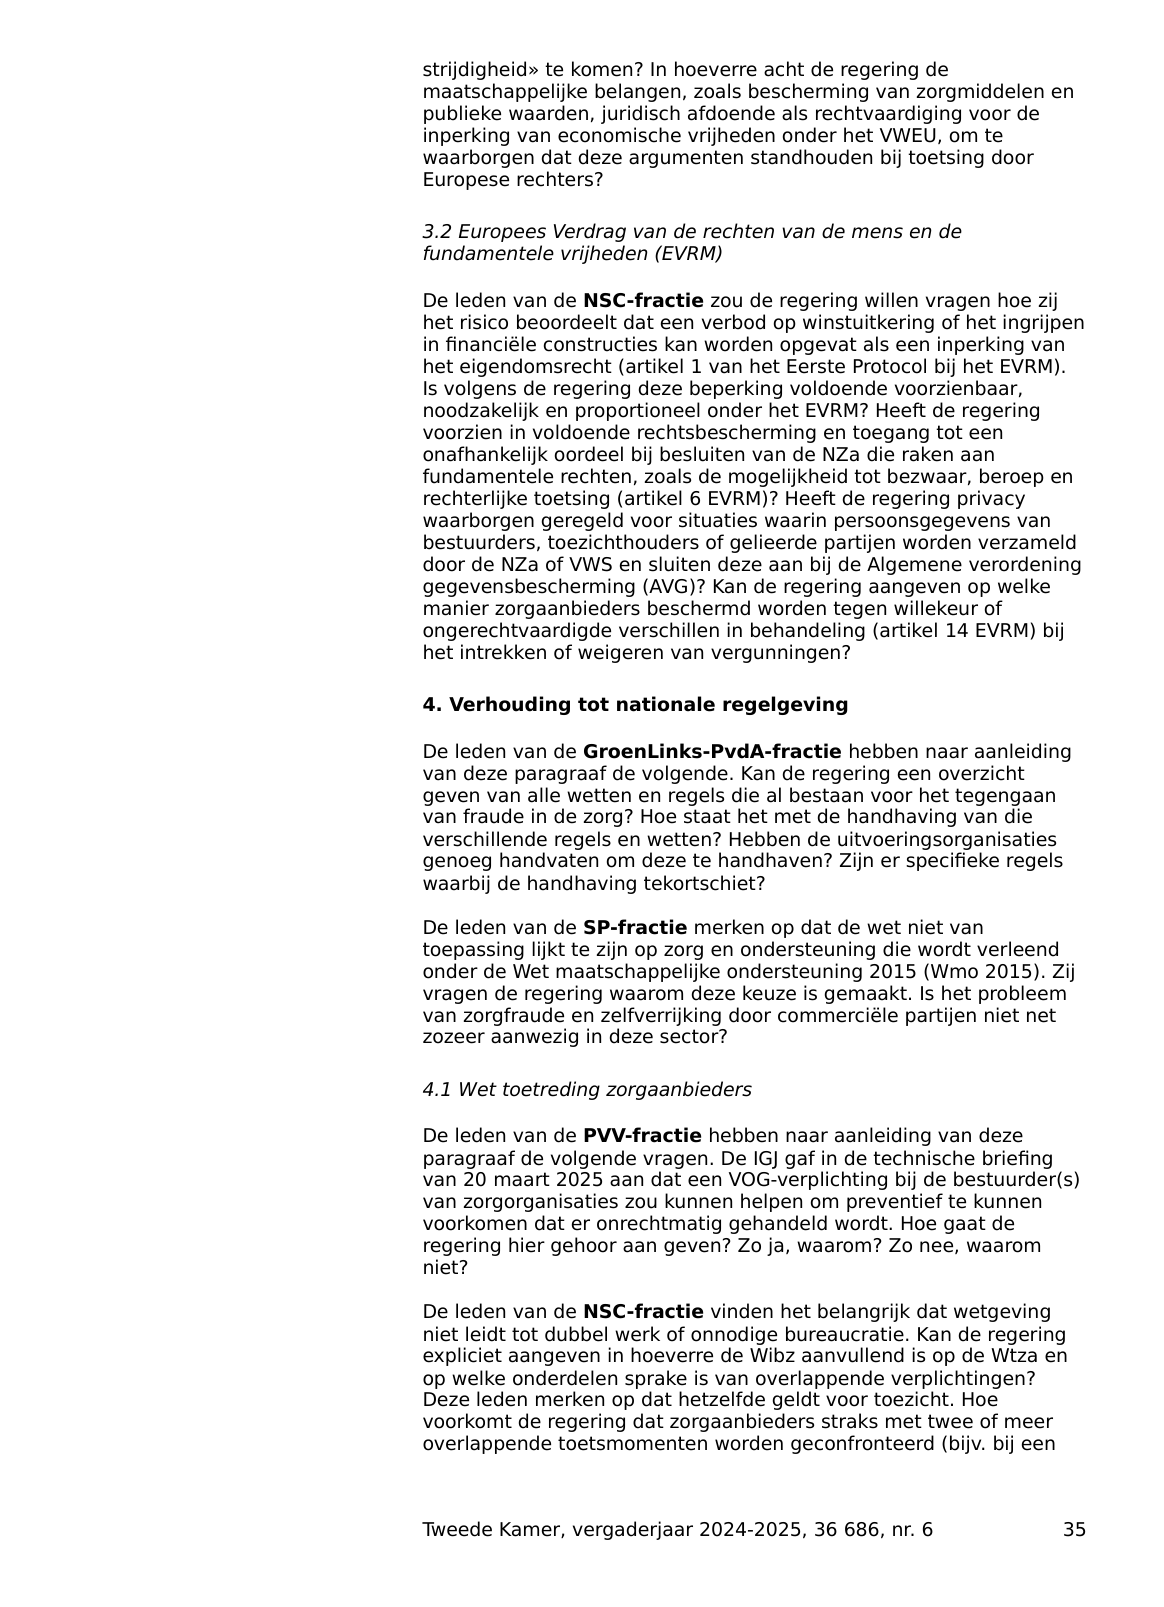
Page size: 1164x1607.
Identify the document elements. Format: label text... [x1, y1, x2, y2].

subtitle 4.1 Wet toetreding zorgaanbieders [422, 1078, 1087, 1100]
text De leden van de PVV-fractie hebben naar aanleiding van deze paragraaf de volgende vragen. De IGJ gaf in de technische briefing van 20 maart 2025 aan dat een VOG-verplichting bij de bestuurder(s) van zorgorganisaties zou kunnen helpen om preventief te kunnen voorkomen dat er onrechtmatig gehandeld wordt. Hoe gaat de regering hier gehoor aan geven? Zo ja, waarom? Zo nee, waarom niet? [422, 1125, 1087, 1279]
text De leden van de NSC-fractie vinden het belangrijk dat wetgeving niet leidt tot dubbel werk of onnodige bureaucratie. Kan de regering expliciet aangeven in hoeverre de Wibz aanvullend is op de Wtza en op welke onderdelen sprake is van overlappende verplichtingen? Deze leden merken op dat hetzelfde geldt voor toezicht. Hoe voorkomt de regering dat zorgaanbieders straks met twee of meer overlappende toetsmomenten worden geconfronteerd (bijv. bij een [422, 1301, 1087, 1455]
text De leden van de GroenLinks-PvdA-fractie hebben naar aanleiding van deze paragraaf de volgende. Kan de regering een overzicht geven van alle wetten en regels die al bestaan voor het tegengaan van fraude in de zorg? Hoe staat het met de handhaving van die verschillende regels en wetten? Hebben de uitvoeringsorganisaties genoeg handvaten om deze te handhaven? Zijn er specifieke regels waarbij de handhaving tekortschiet? [422, 741, 1087, 894]
text strijdigheid» te komen? In hoeverre acht de regering de maatschappelijke belangen, zoals bescherming van zorgmiddelen en publieke waarden, juridisch afdoende als rechtvaardiging voor de inperking van economische vrijheden onder het VWEU, om te waarborgen dat deze argumenten standhouden bij toetsing door Europese rechters? [422, 59, 1087, 191]
text De leden van de SP-fractie merken op dat de wet niet van toepassing lijkt te zijn op zorg en ondersteuning die wordt verleend onder de Wet maatschappelijke ondersteuning 2015 (Wmo 2015). Zij vragen de regering waarom deze keuze is gemaakt. Is het probleem van zorgfraude en zelfverrijking door commerciële partijen niet net zozeer aanwezig in deze sector? [422, 917, 1087, 1048]
subtitle 3.2 Europees Verdrag van de rechten van de mens en de fundamentele vrijheden (EVRM) [422, 221, 1087, 265]
text De leden van de NSC-fractie zou de regering willen vragen hoe zij het risico beoordeelt dat een verbod op winstuitkering of het ingrijpen in financiële constructies kan worden opgevat als een inperking van het eigendomsrecht (artikel 1 van het Eerste Protocol bij het EVRM). Is volgens de regering deze beperking voldoende voorzienbaar, noodzakelijk en proportioneel onder het EVRM? Heeft de regering voorzien in voldoende rechtsbescherming en toegang tot een onafhankelijk oordeel bij besluiten van de NZa die raken aan fundamentele rechten, zoals de mogelijkheid tot bezwaar, beroep en rechterlijke toetsing (artikel 6 EVRM)? Heeft de regering privacy waarborgen geregeld voor situaties waarin persoonsgegevens van bestuurders, toezichthouders of gelieerde partijen worden verzameld door de NZa of VWS en sluiten deze aan bij de Algemene verordening gegevensbescherming (AVG)? Kan de regering aangeven op welke manier zorgaanbieders beschermd worden tegen willekeur of ongerechtvaardigde verschillen in behandeling (artikel 14 EVRM) bij het intrekken of weigeren van vergunningen? [422, 290, 1087, 663]
subtitle 4. Verhouding tot nationale regelgeving [422, 693, 1087, 716]
